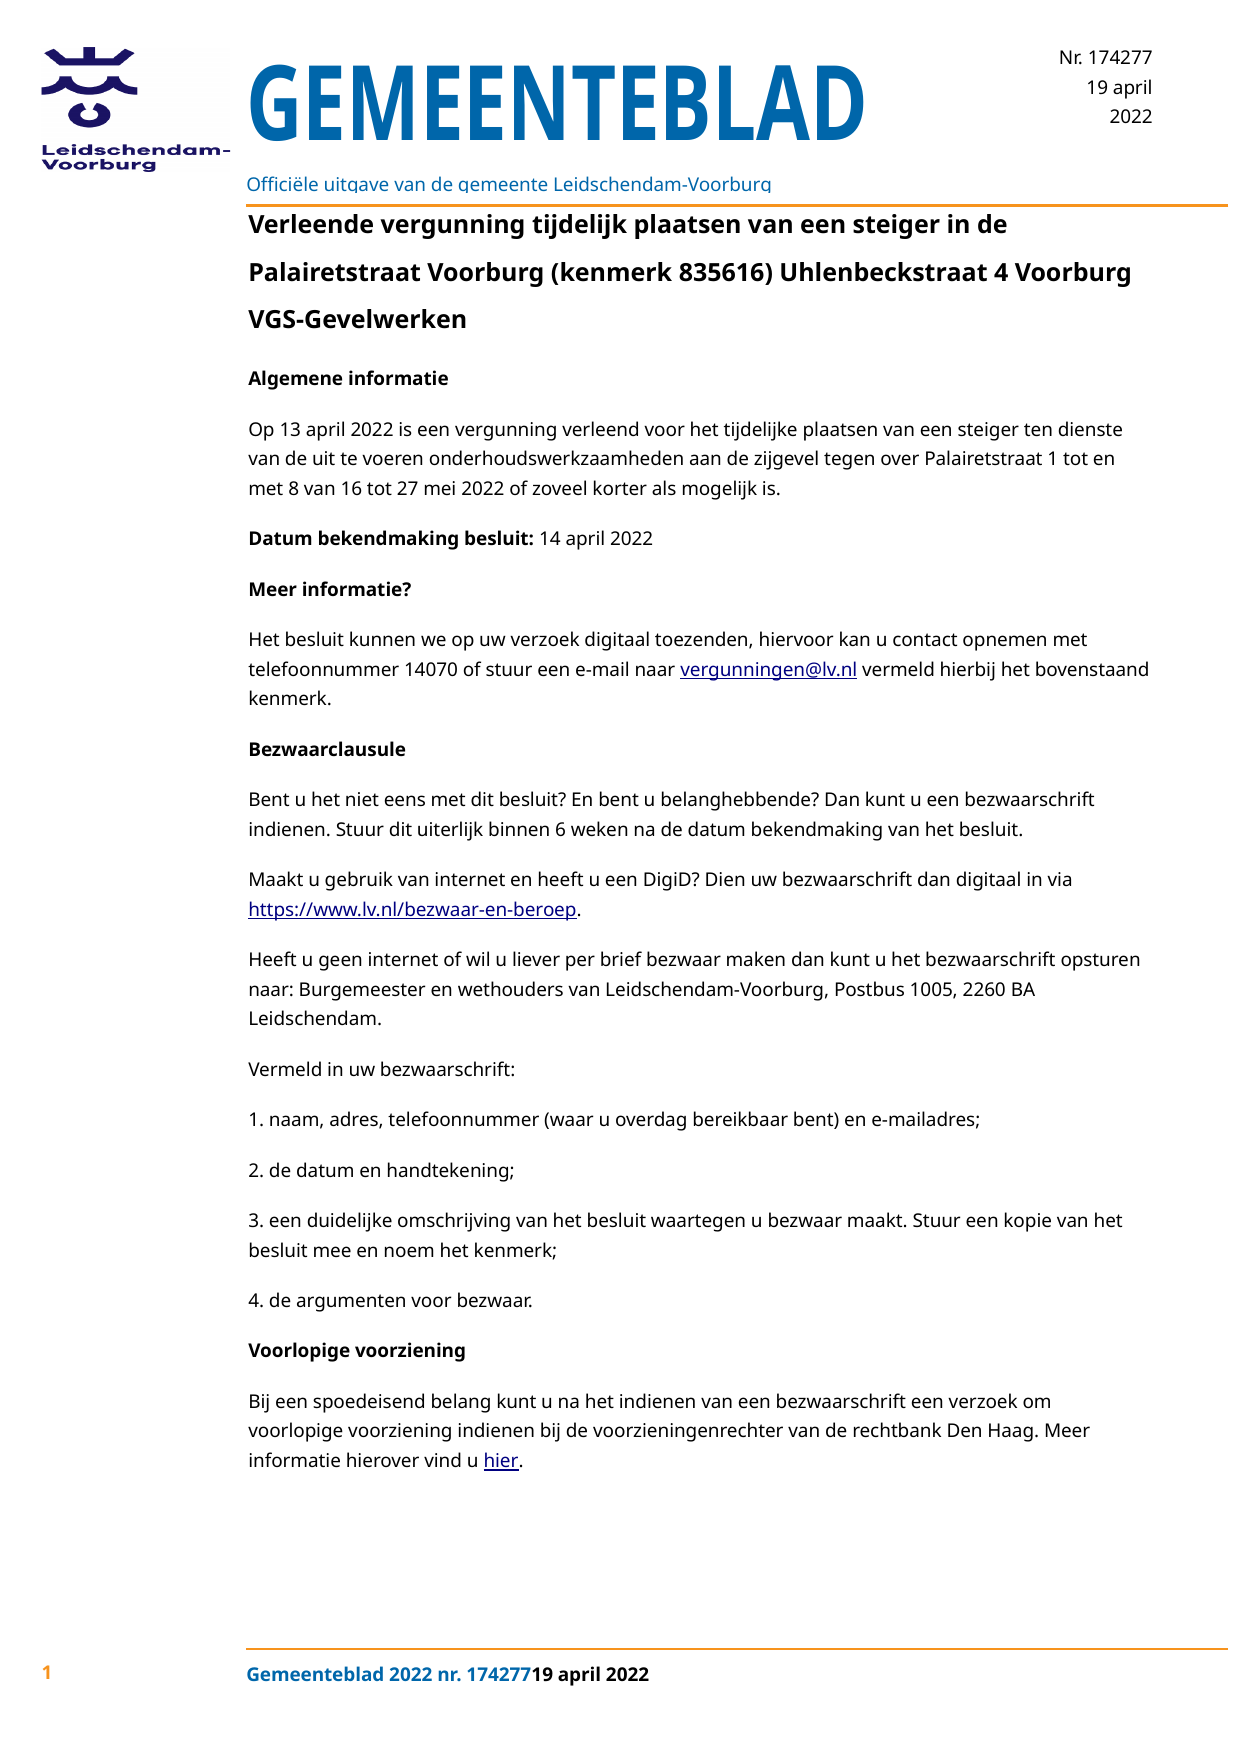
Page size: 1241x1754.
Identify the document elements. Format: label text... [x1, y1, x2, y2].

text 2. de datum en handtekening; [248, 1157, 1152, 1182]
text Bent u het niet eens met dit besluit? En bent u belanghebbende? Dan kunt u een bezwaarschrift indienen. Stuur dit uiterlijk binnen 6 weken na de datum bekendmaking van het besluit. [248, 786, 1152, 842]
text Heeft u geen internet of wil u liever per brief bezwaar maken dan kunt u het bezwaarschrift opsturen naar: Burgemeester en wethouders van Leidschendam-Voorburg, Postbus 1005, 2260 BA Leidschendam. [248, 946, 1152, 1031]
text 1. naam, adres, telefoonnummer (waar u overdag bereikbaar bent) en e-mailadres; [248, 1106, 1152, 1132]
text Bij een spoedeisend belang kunt u na het indienen van een bezwaarschrift een verzoek om voorlopige voorziening indienen bij de voorzieningenrechter van de rechtbank Den Haag. Meer informatie hierover vind u hier. [248, 1388, 1152, 1473]
text Algemene informatie [248, 366, 1152, 391]
text 4. de argumenten voor bezwaar. [248, 1287, 1152, 1313]
text Verleende vergunning tijdelijk plaatsen van een steiger in de Palairetstraat Voorburg (kenmerk 835616) Uhlenbeckstraat 4 Voorburg VGS-Gevelwerken [248, 207, 1152, 336]
picture [41, 47, 231, 172]
text Vermeld in uw bezwaarschrift: [248, 1056, 1152, 1082]
text Datum bekendmaking besluit: 14 april 2022 [248, 526, 1152, 551]
text Op 13 april 2022 is een vergunning verleend voor het tijdelijke plaatsen van een steiger ten dienste van de uit te voeren onderhoudswerkzaamheden aan de zijgevel tegen over Palairetstraat 1 tot en met 8 van 16 tot 27 mei 2022 of zoveel korter als mogelijk is. [248, 416, 1152, 501]
text 3. een duidelijke omschrijving van het besluit waartegen u bezwaar maakt. Stuur een kopie van het besluit mee en noem het kenmerk; [248, 1207, 1152, 1262]
text Bezwaarclausule [248, 736, 1152, 762]
text Het besluit kunnen we op uw verzoek digitaal toezenden, hiervoor kan u contact opnemen met telefoonnummer 14070 of stuur een e-mail naar vergunningen@lv.nl vermeld hierbij het bovenstaand kenmerk. [248, 626, 1152, 711]
text Meer informatie? [248, 576, 1152, 602]
text Voorlopige voorziening [248, 1338, 1152, 1363]
text Maakt u gebruik van internet en heeft u een DigiD? Dien uw bezwaarschrift dan digitaal in via https://www.lv.nl/bezwaar-en-beroep. [248, 866, 1152, 922]
